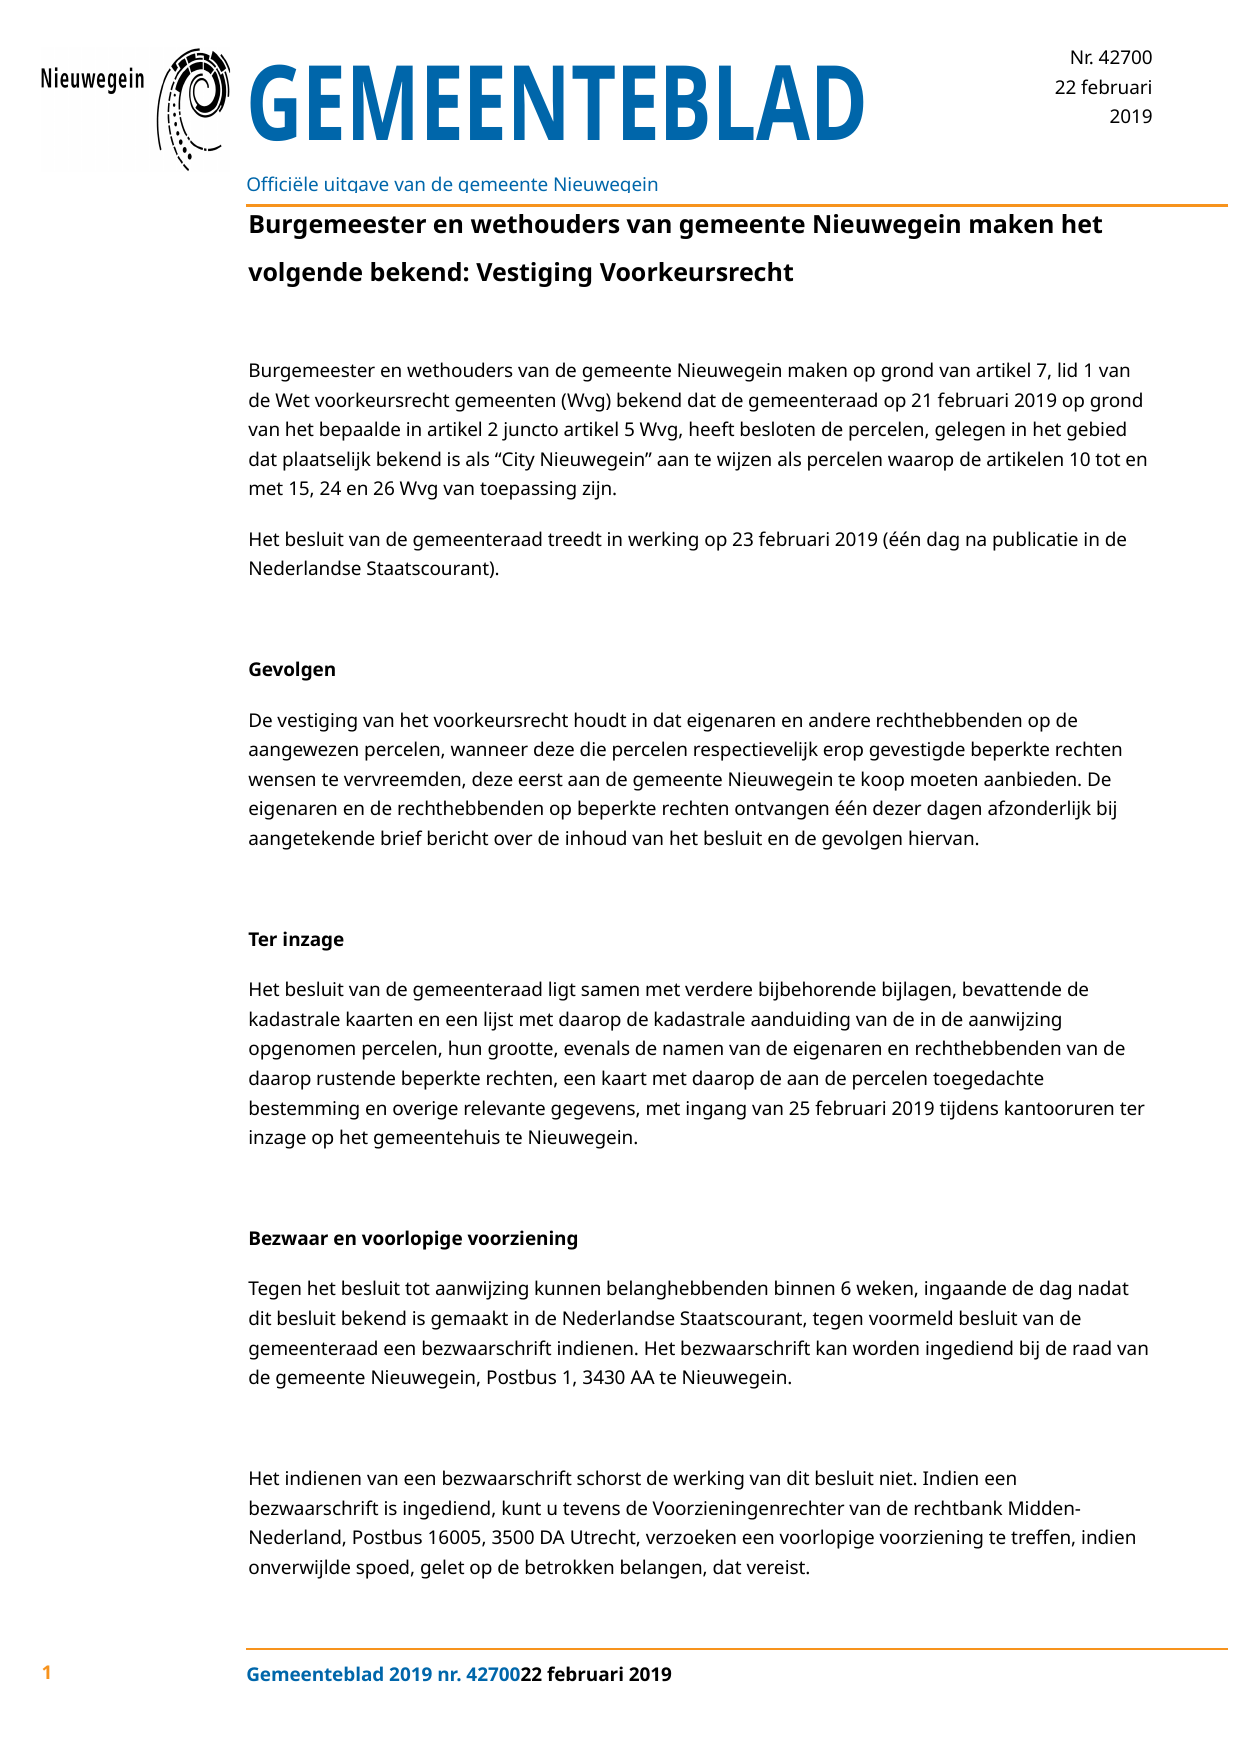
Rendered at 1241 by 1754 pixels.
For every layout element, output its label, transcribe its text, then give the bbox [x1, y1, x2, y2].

text Ter inzage [248, 926, 1152, 952]
text Het besluit van de gemeenteraad ligt samen met verdere bijbehorende bijlagen, bevattende de kadastrale kaarten en een lijst met daarop de kadastrale aanduiding van de in de aanwijzing opgenomen percelen, hun grootte, evenals de namen van de eigenaren en rechthebbenden van de daarop rustende beperkte rechten, een kaart met daarop de aan de percelen toegedachte bestemming en overige relevante gegevens, met ingang van 25 februari 2019 tijdens kantooruren ter inzage op het gemeentehuis te Nieuwegein. [248, 976, 1152, 1150]
text De vestiging van het voorkeursrecht houdt in dat eigenaren en andere rechthebbenden op de aangewezen percelen, wanneer deze die percelen respectievelijk erop gevestigde beperkte rechten wensen te vervreemden, deze eerst aan de gemeente Nieuwegein te koop moeten aanbieden. De eigenaren en de rechthebbenden op beperkte rechten ontvangen één dezer dagen afzonderlijk bij aangetekende brief bericht over de inhoud van het besluit en de gevolgen hiervan. [248, 707, 1152, 851]
text Het besluit van de gemeenteraad treedt in werking op 23 februari 2019 (één dag na publicatie in de Nederlandse Staatscourant). [248, 526, 1152, 581]
text Tegen het besluit tot aanwijzing kunnen belanghebbenden binnen 6 weken, ingaande de dag nadat dit besluit bekend is gemaakt in de Nederlandse Staatscourant, tegen voormeld besluit van de gemeenteraad een bezwaarschrift indienen. Het bezwaarschrift kan worden ingediend bij de raad van de gemeente Nieuwegein, Postbus 1, 3430 AA te Nieuwegein. [248, 1276, 1152, 1390]
text Bezwaar en voorlopige voorziening [248, 1225, 1152, 1251]
text Burgemeester en wethouders van de gemeente Nieuwegein maken op grond van artikel 7, lid 1 van de Wet voorkeursrecht gemeenten (Wvg) bekend dat de gemeenteraad op 21 februari 2019 op grond van het bepaalde in artikel 2 juncto artikel 5 Wvg, heeft besloten de percelen, gelegen in het gebied dat plaatselijk bekend is als “City Nieuwegein” aan te wijzen als percelen waarop de artikelen 10 tot en met 15, 24 en 26 Wvg van toepassing zijn. [248, 357, 1152, 501]
text Het indienen van een bezwaarschrift schorst de werking van dit besluit niet. Indien een bezwaarschrift is ingediend, kunt u tevens de Voorzieningenrechter van de rechtbank Midden-Nederland, Postbus 16005, 3500 DA Utrecht, verzoeken een voorlopige voorziening te treffen, indien onverwijlde spoed, gelet op de betrokken belangen, dat vereist. [248, 1465, 1152, 1579]
text Burgemeester en wethouders van gemeente Nieuwegein maken het volgende bekend: Vestiging Voorkeursrecht [248, 207, 1152, 288]
picture [41, 47, 231, 172]
text Gevolgen [248, 656, 1152, 682]
